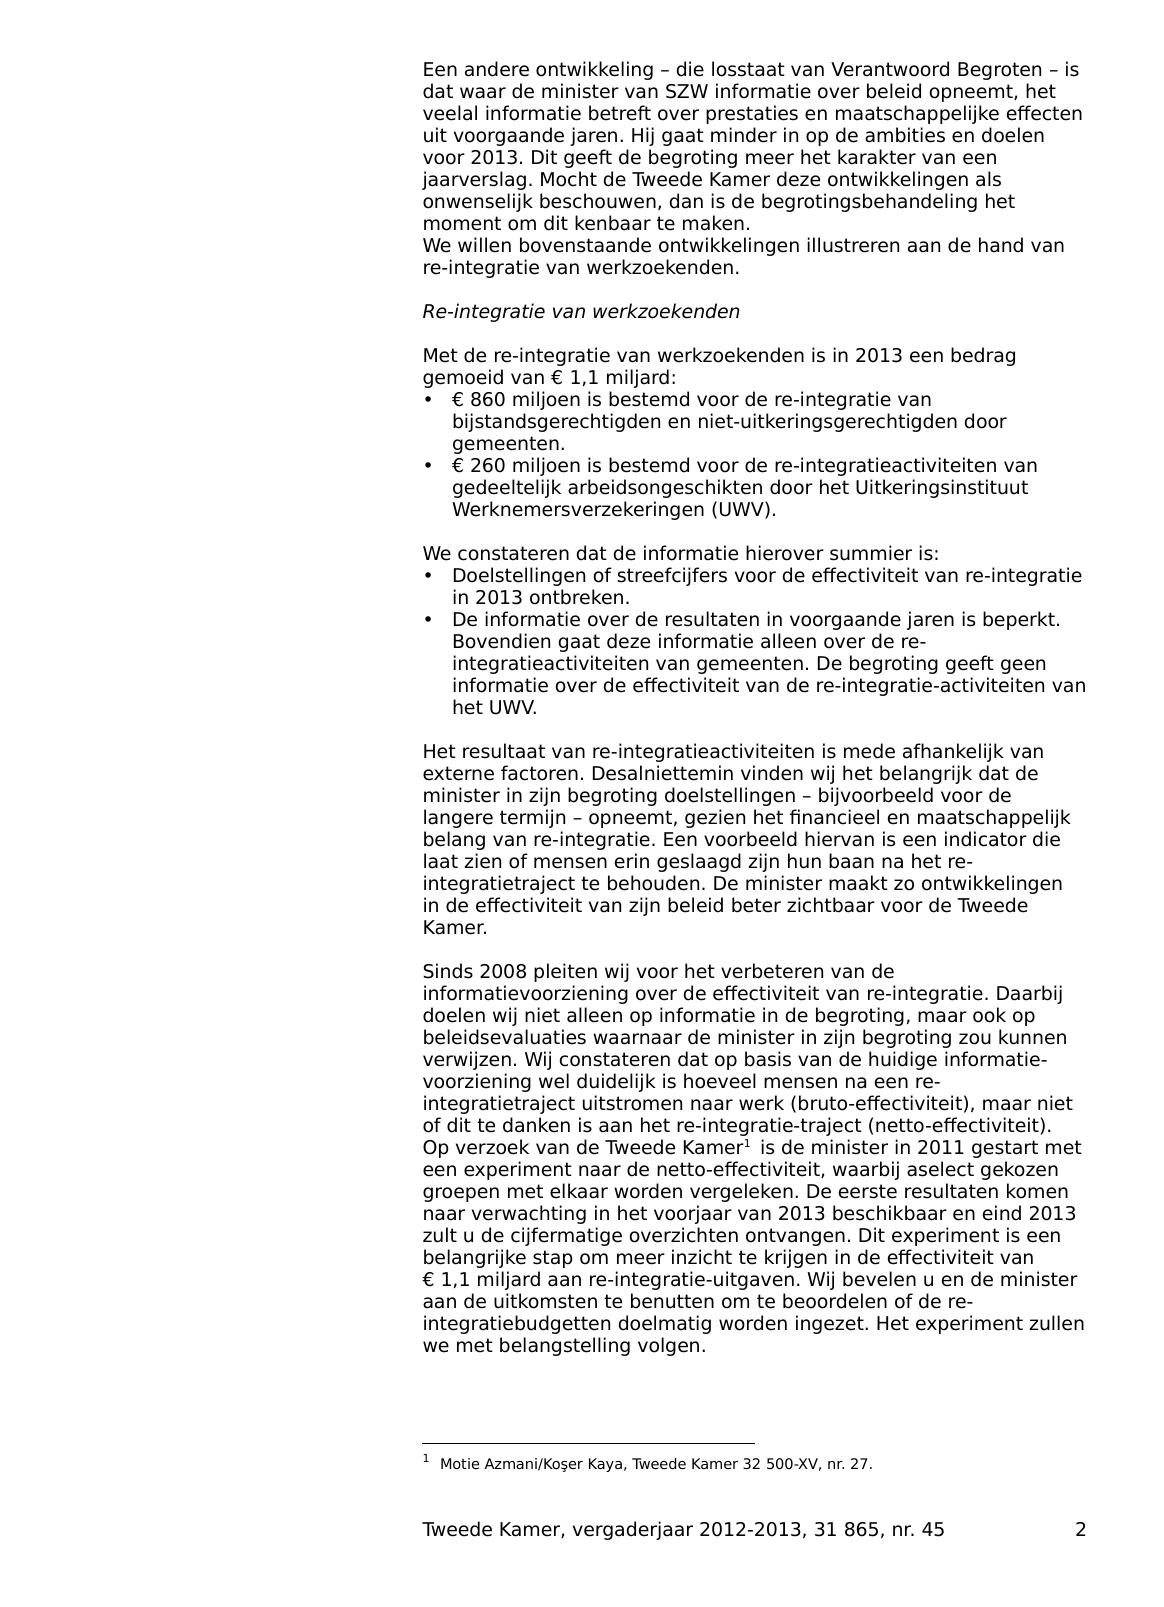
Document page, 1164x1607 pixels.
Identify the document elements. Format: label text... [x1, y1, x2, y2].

text Een andere ontwikkeling – die losstaat van Verantwoord Begroten – is dat waar de minister van SZW informatie over beleid opneemt, het veelal informatie betreft over prestaties en maatschappelijke effecten uit voorgaande jaren. Hij gaat minder in op de ambities en doelen voor 2013. Dit geeft de begroting meer het karakter van een jaarverslag. Mocht de Tweede Kamer deze ontwikkelingen als onwenselijk beschouwen, dan is de begrotingsbehandeling het moment om dit kenbaar te maken. [422, 59, 1087, 235]
text We willen bovenstaande ontwikkelingen illustreren aan de hand van re-integratie van werkzoekenden. [422, 235, 1087, 279]
text • De informatie over de resultaten in voorgaande jaren is beperkt. Bovendien gaat deze informatie alleen over de re-integratieactiviteiten van gemeenten. De begroting geeft geen informatie over de effectiviteit van de re-integratie-activiteiten van het UWV. [422, 609, 1087, 719]
text Met de re-integratie van werkzoekenden is in 2013 een bedrag gemoeid van € 1,1 miljard: [422, 345, 1087, 389]
text Op verzoek van de Tweede Kamer is de minister in 2011 gestart met een experiment naar de netto-effectiviteit, waarbij aselect gekozen groepen met elkaar worden vergeleken. De eerste resultaten komen naar verwachting in het voorjaar van 2013 beschikbaar en eind 2013 zult u de cijfermatige overzichten ontvangen. Dit experiment is een belangrijke stap om meer inzicht te krijgen in de effectiviteit van € 1,1 miljard aan re-integratie-uitgaven. Wij bevelen u en de minister aan de uitkomsten te benutten om te beoordelen of de re-integratiebudgetten doelmatig worden ingezet. Het experiment zullen we met belangstelling volgen. [422, 1137, 1087, 1357]
text • € 860 miljoen is bestemd voor de re-integratie van bijstandsgerechtigden en niet-uitkeringsgerechtigden door gemeenten. [422, 389, 1087, 455]
text We constateren dat de informatie hierover summier is: [422, 543, 1087, 565]
text • Doelstellingen of streefcijfers voor de effectiviteit van re-integratie in 2013 ontbreken. [422, 565, 1087, 609]
text • € 260 miljoen is bestemd voor de re-integratieactiviteiten van gedeeltelijk arbeidsongeschikten door het Uitkeringsinstituut Werknemersverzekeringen (UWV). [422, 455, 1087, 521]
text Sinds 2008 pleiten wij voor het verbeteren van de informatievoorziening over de effectiviteit van re-integratie. Daarbij doelen wij niet alleen op informatie in de begroting, maar ook op beleidsevaluaties waarnaar de minister in zijn begroting zou kunnen verwijzen. Wij constateren dat op basis van de huidige informatie-voorziening wel duidelijk is hoeveel mensen na een re-integratietraject uitstromen naar werk (bruto-effectiviteit), maar niet of dit te danken is aan het re-integratie-traject (netto-effectiviteit). [422, 961, 1087, 1137]
text Motie Azmani/Koşer Kaya, Tweede Kamer 32 500-XV, nr. 27. [422, 1452, 1087, 1474]
subtitle Re-integratie van werkzoekenden [422, 301, 1087, 323]
text Het resultaat van re-integratieactiviteiten is mede afhankelijk van externe factoren. Desalniettemin vinden wij het belangrijk dat de minister in zijn begroting doelstellingen – bijvoorbeeld voor de langere termijn – opneemt, gezien het financieel en maatschappelijk belang van re-integratie. Een voorbeeld hiervan is een indicator die laat zien of mensen erin geslaagd zijn hun baan na het re-integratietraject te behouden. De minister maakt zo ontwikkelingen in de effectiviteit van zijn beleid beter zichtbaar voor de Tweede Kamer. [422, 741, 1087, 939]
